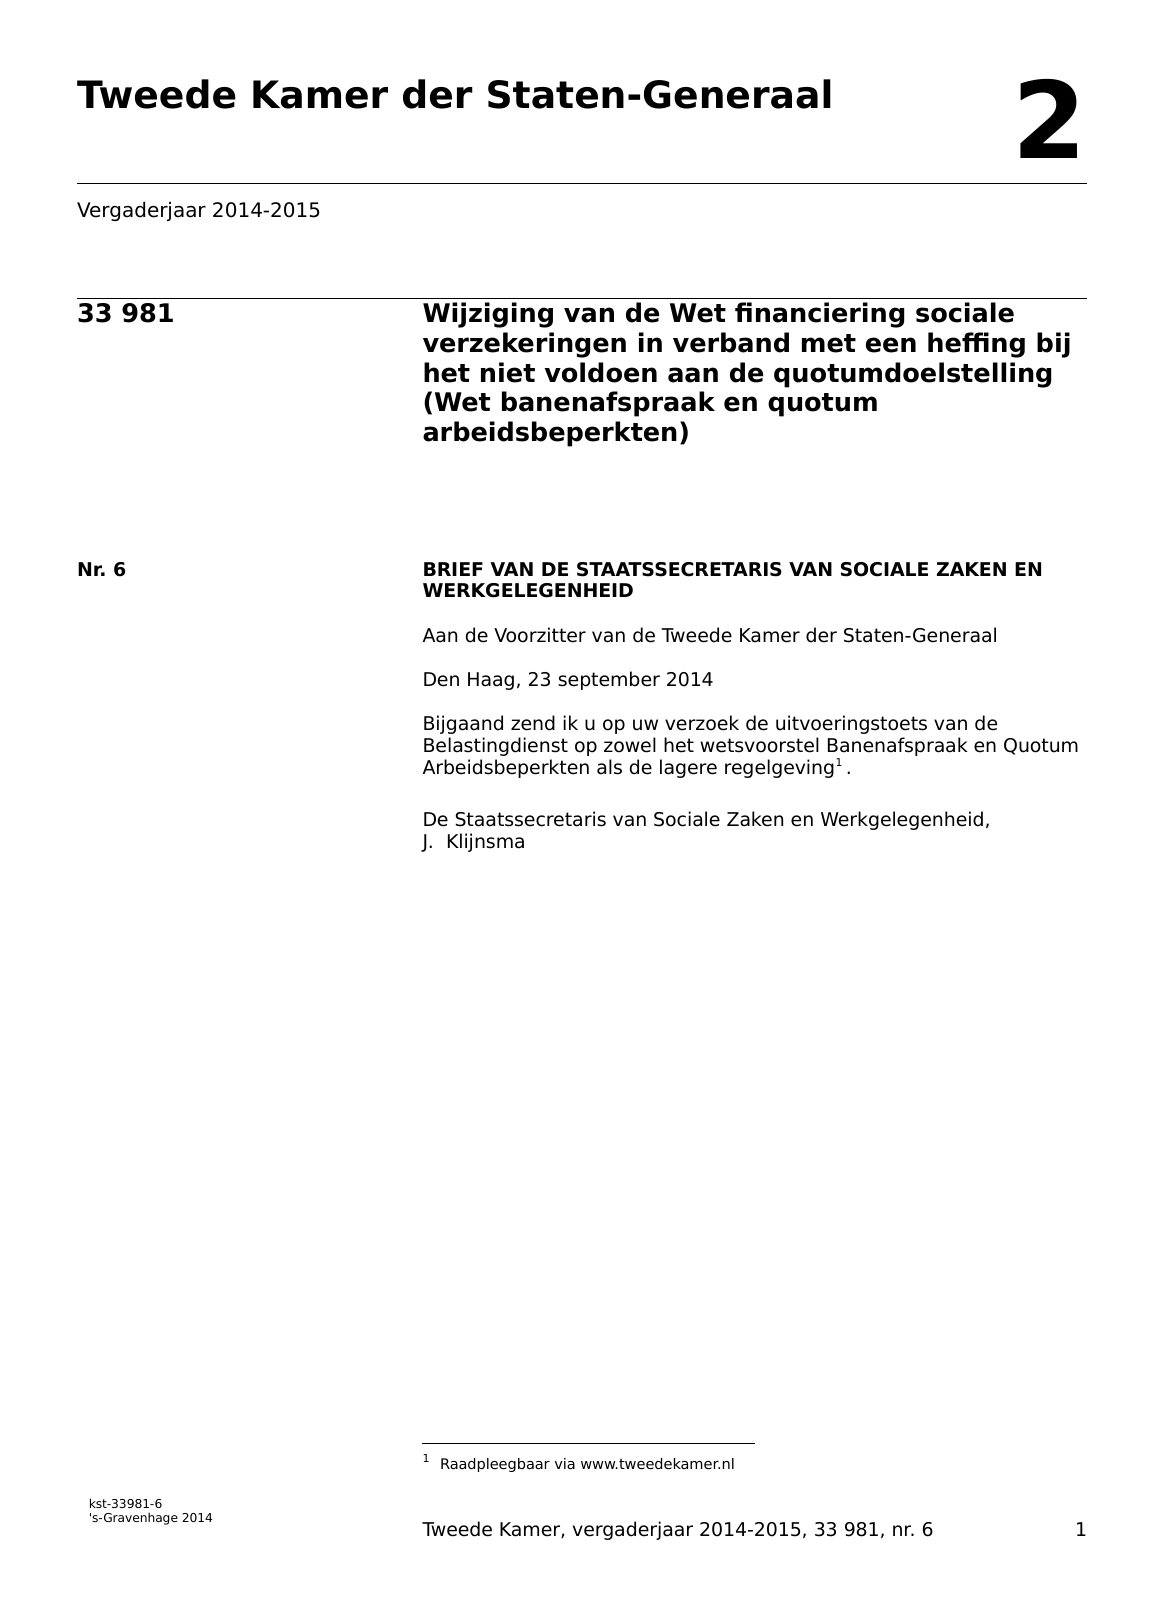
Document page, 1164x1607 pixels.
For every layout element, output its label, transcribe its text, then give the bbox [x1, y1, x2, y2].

text Den Haag, 23 september 2014 [422, 669, 1087, 691]
text Aan de Voorzitter van de Tweede Kamer der Staten-Generaal [422, 624, 1087, 647]
text Raadpleegbaar via www.tweedekamer.nl [422, 1452, 1087, 1474]
text Bijgaand zend ik u op uw verzoek de uitvoeringstoets van de Belastingdienst op zowel het wetsvoorstel Banenafspraak en Quotum Arbeidsbeperkten als de lagere regelgeving. [422, 713, 1087, 779]
text 's-Gravenhage 2014 [88, 1511, 323, 1525]
table_header Tweede Kamer der Staten-Generaal [77, 59, 886, 183]
subtitle 33 981 Wijziging van de Wet financiering sociale verzekeringen in verband met een heffing bij het niet voldoen aan de quotumdoelstelling (Wet banenafspraak en quotum arbeidsbeperkten) [77, 299, 1087, 447]
subtitle Nr. 6 BRIEF VAN DE STAATSSECRETARIS VAN SOCIALE ZAKEN EN WERKGELEGENHEID [77, 558, 1087, 602]
text kst-33981-6 [88, 1497, 323, 1511]
table_header 2 [886, 59, 1087, 183]
text De Staatssecretaris van Sociale Zaken en Werkgelegenheid, J. Klijnsma [422, 809, 1087, 853]
table_cell Vergaderjaar 2014-2015 [77, 184, 1087, 298]
